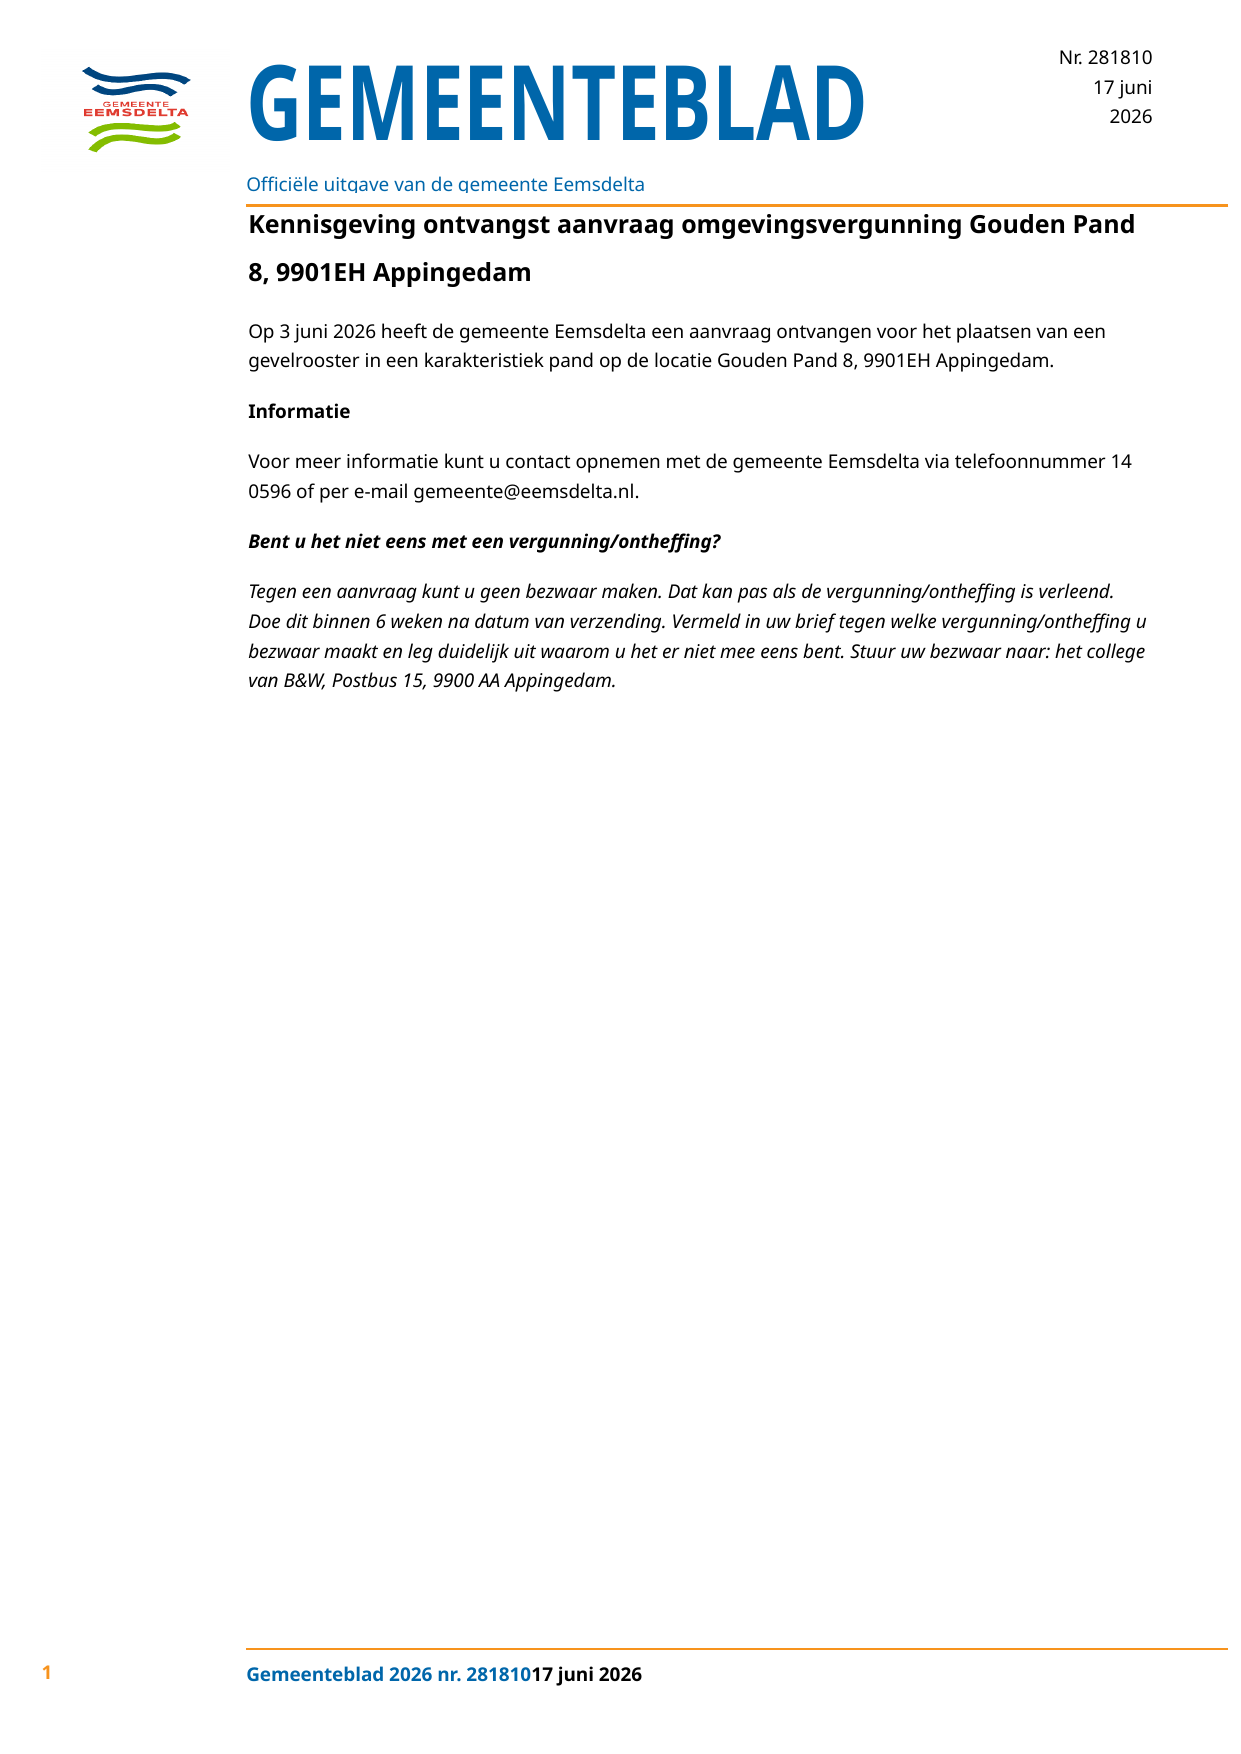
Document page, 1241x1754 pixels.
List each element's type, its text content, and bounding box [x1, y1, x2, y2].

text Bent u het niet eens met een vergunning/ontheffing? [248, 528, 1152, 554]
picture [41, 47, 231, 172]
text Voor meer informatie kunt u contact opnemen met de gemeente Eemsdelta via telefoonnummer 14 0596 of per e-mail gemeente@eemsdelta.nl. [248, 448, 1152, 504]
text Informatie [248, 398, 1152, 424]
text Kennisgeving ontvangst aanvraag omgevingsvergunning Gouden Pand 8, 9901EH Appingedam [248, 207, 1152, 288]
text Tegen een aanvraag kunt u geen bezwaar maken. Dat kan pas als de vergunning/ontheffing is verleend. Doe dit binnen 6 weken na datum van verzending. Vermeld in uw brief tegen welke vergunning/ontheffing u bezwaar maakt en leg duidelijk uit waarom u het er niet mee eens bent. Stuur uw bezwaar naar: het college van B&W, Postbus 15, 9900 AA Appingedam. [248, 579, 1152, 693]
text Op 3 juni 2026 heeft de gemeente Eemsdelta een aanvraag ontvangen voor het plaatsen van een gevelrooster in een karakteristiek pand op de locatie Gouden Pand 8, 9901EH Appingedam. [248, 318, 1152, 373]
